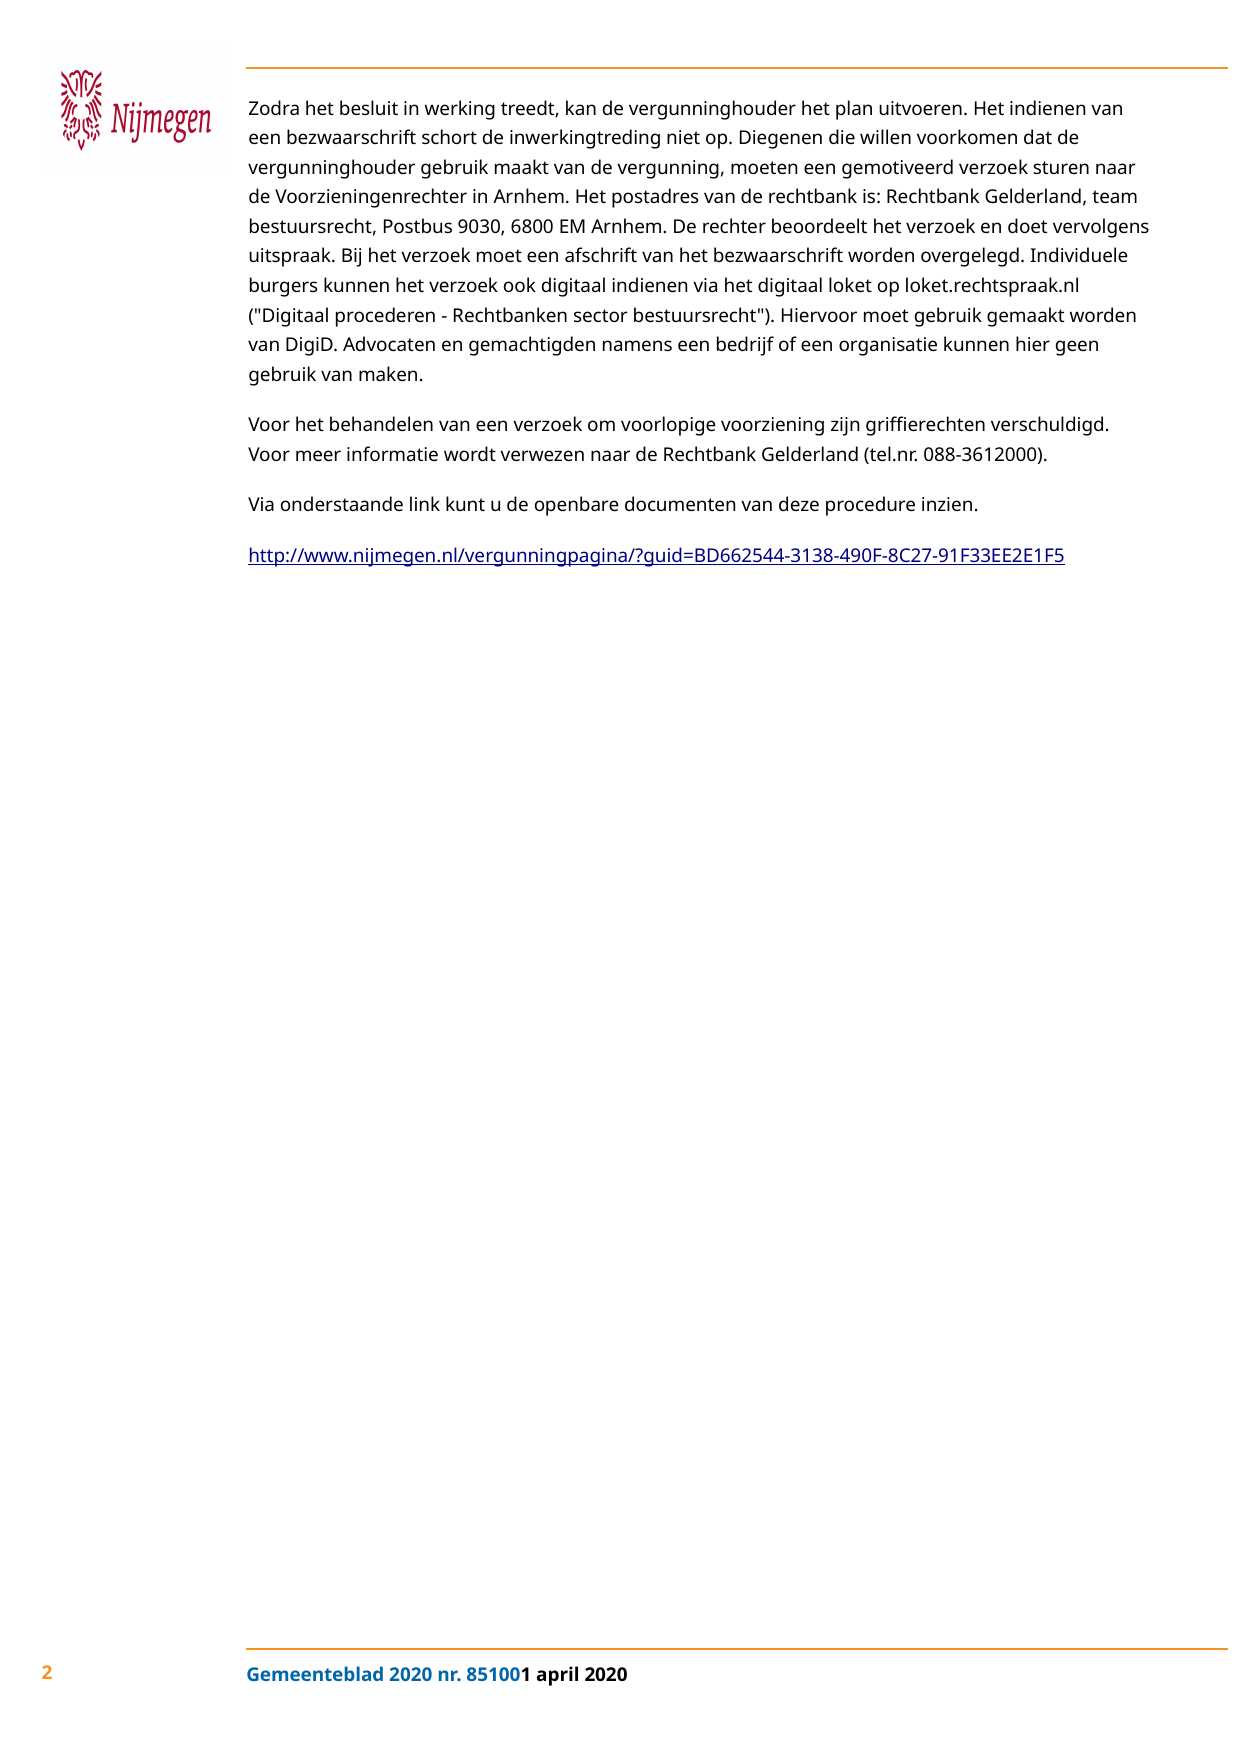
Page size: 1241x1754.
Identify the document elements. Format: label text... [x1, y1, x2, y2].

text Zodra het besluit in werking treedt, kan de vergunninghouder het plan uitvoeren. Het indienen van een bezwaarschrift schort de inwerkingtreding niet op. Diegenen die willen voorkomen dat de vergunninghouder gebruik maakt van de vergunning, moeten een gemotiveerd verzoek sturen naar de Voorzieningenrechter in Arnhem. Het postadres van de rechtbank is: Rechtbank Gelderland, team bestuursrecht, Postbus 9030, 6800 EM Arnhem. De rechter beoordeelt het verzoek en doet vervolgens uitspraak. Bij het verzoek moet een afschrift van het bezwaarschrift worden overgelegd. Individuele burgers kunnen het verzoek ook digitaal indienen via het digitaal loket op loket.rechtspraak.nl ("Digitaal procederen - Rechtbanken sector bestuursrecht"). Hiervoor moet gebruik gemaakt worden van DigiD. Advocaten en gemachtigden namens een bedrijf of een organisatie kunnen hier geen gebruik van maken. [248, 95, 1152, 387]
text http://www.nijmegen.nl/vergunningpagina/?guid=BD662544-3138-490F-8C27-91F33EE2E1F5 [248, 542, 1152, 568]
text Via onderstaande link kunt u de openbare documenten van deze procedure inzien. [248, 491, 1152, 517]
text Voor het behandelen van een verzoek om voorlopige voorziening zijn griffierechten verschuldigd. Voor meer informatie wordt verwezen naar de Rechtbank Gelderland (tel.nr. 088-3612000). [248, 411, 1152, 467]
picture [41, 47, 231, 172]
